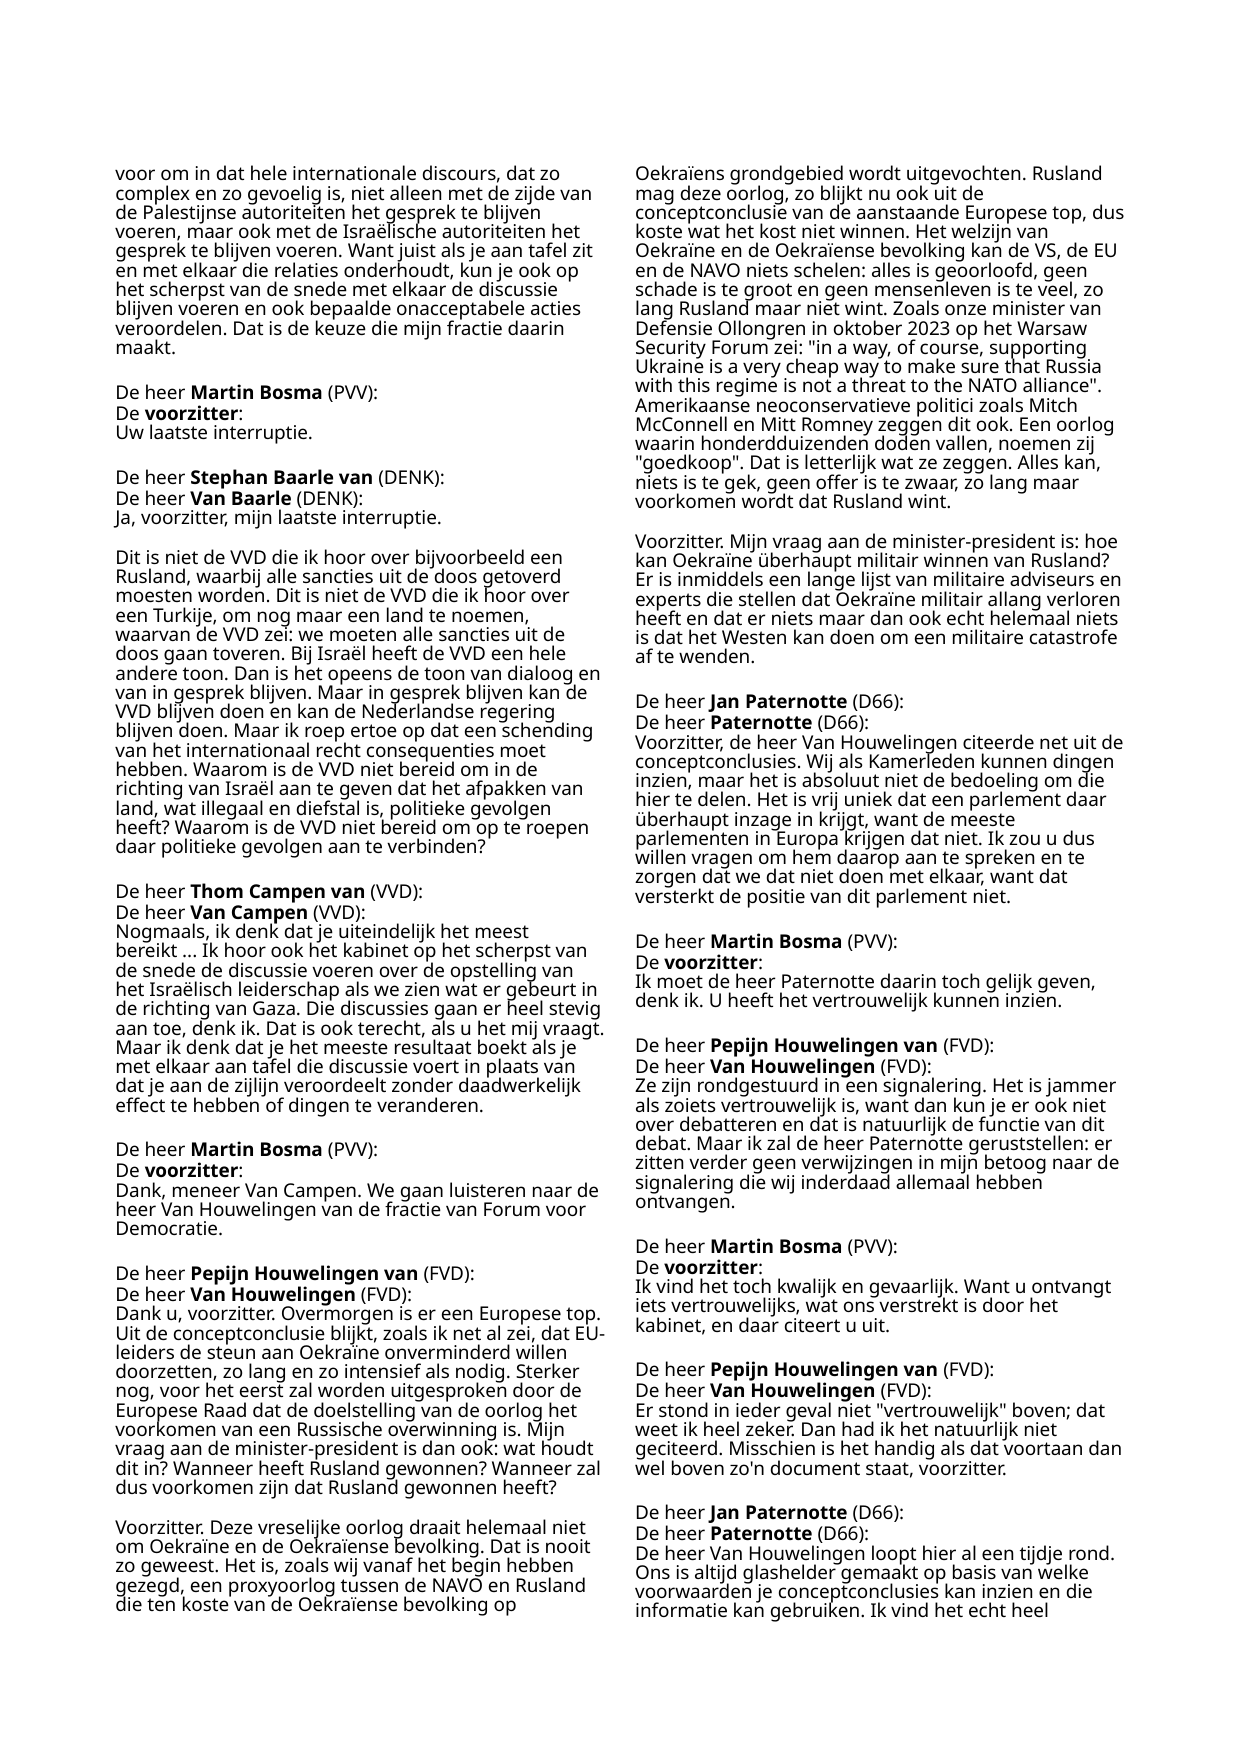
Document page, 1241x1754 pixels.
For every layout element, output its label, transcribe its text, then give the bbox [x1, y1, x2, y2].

text De heer Paternotte (D66): [635, 1525, 1125, 1544]
text Dank u, voorzitter. Overmorgen is er een Europese top. Uit de conceptconclusie blijkt, zoals ik net al zei, dat EU-leiders de steun aan Oekraïne onverminderd willen doorzetten, zo lang en zo intensief als nodig. Sterker nog, voor het eerst zal worden uitgesproken door de Europese Raad dat de doelstelling van de oorlog het voorkomen van een Russische overwinning is. Mijn vraag aan de minister-president is dan ook: wat houdt dit in? Wanneer heeft Rusland gewonnen? Wanneer zal dus voorkomen zijn dat Rusland gewonnen heeft? [115, 1305, 605, 1498]
text De heer Martin Bosma (PVV): [115, 1137, 605, 1162]
text De heer Van Baarle (DENK): [115, 490, 605, 509]
text De voorzitter: [115, 1162, 605, 1182]
text Er stond in ieder geval niet "vertrouwelijk" boven; dat weet ik heel zeker. Dan had ik het natuurlijk niet geciteerd. Misschien is het handig als dat voortaan dan wel boven zo'n document staat, voorzitter. [635, 1402, 1125, 1479]
text De voorzitter: [635, 954, 1125, 973]
text De heer Van Houwelingen (FVD): [635, 1382, 1125, 1402]
text De voorzitter: [635, 1259, 1125, 1278]
text Ja, voorzitter, mijn laatste interruptie. [115, 509, 605, 528]
text Voorzitter. Deze vreselijke oorlog draait helemaal niet om Oekraïne en de Oekraïense bevolking. Dat is nooit zo geweest. Het is, zoals wij vanaf het begin hebben gezegd, een proxyoorlog tussen de NAVO en Rusland die ten koste van de Oekraïense bevolking op [115, 1519, 605, 1615]
text De voorzitter: [115, 404, 605, 424]
text Nogmaals, ik denk dat je uiteindelijk het meest bereikt ... Ik hoor ook het kabinet op het scherpst van de snede de discussie voeren over de opstelling van het Israëlisch leiderschap als we zien wat er gebeurt in de richting van Gaza. Die discussies gaan er heel stevig aan toe, denk ik. Dat is ook terecht, als u het mij vraagt. Maar ik denk dat je het meeste resultaat boekt als je met elkaar aan tafel die discussie voert in plaats van dat je aan de zijlijn veroordeelt zonder daadwerkelijk effect te hebben of dingen te veranderen. [115, 923, 605, 1116]
text De heer Paternotte (D66): [635, 714, 1125, 734]
text De heer Martin Bosma (PVV): [635, 1233, 1125, 1259]
text voor om in dat hele internationale discours, dat zo complex en zo gevoelig is, niet alleen met de zijde van de Palestijnse autoriteiten het gesprek te blijven voeren, maar ook met de Israëlische autoriteiten het gesprek te blijven voeren. Want juist als je aan tafel zit en met elkaar die relaties onderhoudt, kun je ook op het scherpst van de snede met elkaar de discussie blijven voeren en ook bepaalde onacceptabele acties veroordelen. Dat is de keuze die mijn fractie daarin maakt. [115, 165, 605, 358]
text De heer Van Campen (VVD): [115, 904, 605, 923]
text De heer Stephan Baarle van (DENK): [115, 464, 605, 490]
text Dank, meneer Van Campen. We gaan luisteren naar de heer Van Houwelingen van de fractie van Forum voor Democratie. [115, 1182, 605, 1239]
text De heer Pepijn Houwelingen van (FVD): [635, 1032, 1125, 1058]
text Dit is niet de VVD die ik hoor over bijvoorbeeld een Rusland, waarbij alle sancties uit de doos getoverd moesten worden. Dit is niet de VVD die ik hoor over een Turkije, om nog maar een land te noemen, waarvan de VVD zei: we moeten alle sancties uit de doos gaan toveren. Bij Israël heeft de VVD een hele andere toon. Dan is het opeens de toon van dialoog en van in gesprek blijven. Maar in gesprek blijven kan de VVD blijven doen en kan de Nederlandse regering blijven doen. Maar ik roep ertoe op dat een schending van het internationaal recht consequenties moet hebben. Waarom is de VVD niet bereid om in de richting van Israël aan te geven dat het afpakken van land, wat illegaal en diefstal is, politieke gevolgen heeft? Waarom is de VVD niet bereid om op te roepen daar politieke gevolgen aan te verbinden? [115, 549, 605, 857]
text Uw laatste interruptie. [115, 424, 605, 443]
text De heer Van Houwelingen (FVD): [635, 1058, 1125, 1077]
text Oekraïens grondgebied wordt uitgevochten. Rusland mag deze oorlog, zo blijkt nu ook uit de conceptconclusie van de aanstaande Europese top, dus koste wat het kost niet winnen. Het welzijn van Oekraïne en de Oekraïense bevolking kan de VS, de EU en de NAVO niets schelen: alles is geoorloofd, geen schade is te groot en geen mensenleven is te veel, zo lang Rusland maar niet wint. Zoals onze minister van Defensie Ollongren in oktober 2023 op het Warsaw Security Forum zei: "in a way, of course, supporting Ukraine is a very cheap way to make sure that Russia with this regime is not a threat to the NATO alliance". Amerikaanse neoconservatieve politici zoals Mitch McConnell en Mitt Romney zeggen dit ook. Een oorlog waarin honderdduizenden doden vallen, noemen zij "goedkoop". Dat is letterlijk wat ze zeggen. Alles kan, niets is te gek, geen offer is te zwaar, zo lang maar voorkomen wordt dat Rusland wint. [635, 165, 1125, 512]
text De heer Martin Bosma (PVV): [635, 928, 1125, 954]
text De heer Pepijn Houwelingen van (FVD): [635, 1357, 1125, 1382]
text De heer Thom Campen van (VVD): [115, 878, 605, 904]
text Ik moet de heer Paternotte daarin toch gelijk geven, denk ik. U heeft het vertrouwelijk kunnen inzien. [635, 973, 1125, 1011]
text De heer Pepijn Houwelingen van (FVD): [115, 1260, 605, 1286]
text De heer Jan Paternotte (D66): [635, 1499, 1125, 1525]
text Voorzitter, de heer Van Houwelingen citeerde net uit de conceptconclusies. Wij als Kamerleden kunnen dingen inzien, maar het is absoluut niet de bedoeling om die hier te delen. Het is vrij uniek dat een parlement daar überhaupt inzage in krijgt, want de meeste parlementen in Europa krijgen dat niet. Ik zou u dus willen vragen om hem daarop aan te spreken en te zorgen dat we dat niet doen met elkaar, want dat versterkt de positie van dit parlement niet. [635, 734, 1125, 907]
text De heer Martin Bosma (PVV): [115, 379, 605, 404]
text De heer Van Houwelingen loopt hier al een tijdje rond. Ons is altijd glashelder gemaakt op basis van welke voorwaarden je conceptconclusies kan inzien en die informatie kan gebruiken. Ik vind het echt heel [635, 1544, 1125, 1622]
text Ik vind het toch kwalijk en gevaarlijk. Want u ontvangt iets vertrouwelijks, wat ons verstrekt is door het kabinet, en daar citeert u uit. [635, 1278, 1125, 1336]
text De heer Van Houwelingen (FVD): [115, 1286, 605, 1305]
text Voorzitter. Mijn vraag aan de minister-president is: hoe kan Oekraïne überhaupt militair winnen van Rusland? Er is inmiddels een lange lijst van militaire adviseurs en experts die stellen dat Oekraïne militair allang verloren heeft en dat er niets maar dan ook echt helemaal niets is dat het Westen kan doen om een militaire catastrofe af te wenden. [635, 533, 1125, 668]
text De heer Jan Paternotte (D66): [635, 689, 1125, 714]
text Ze zijn rondgestuurd in een signalering. Het is jammer als zoiets vertrouwelijk is, want dan kun je er ook niet over debatteren en dat is natuurlijk de functie van dit debat. Maar ik zal de heer Paternotte geruststellen: er zitten verder geen verwijzingen in mijn betoog naar de signalering die wij inderdaad allemaal hebben ontvangen. [635, 1077, 1125, 1212]
